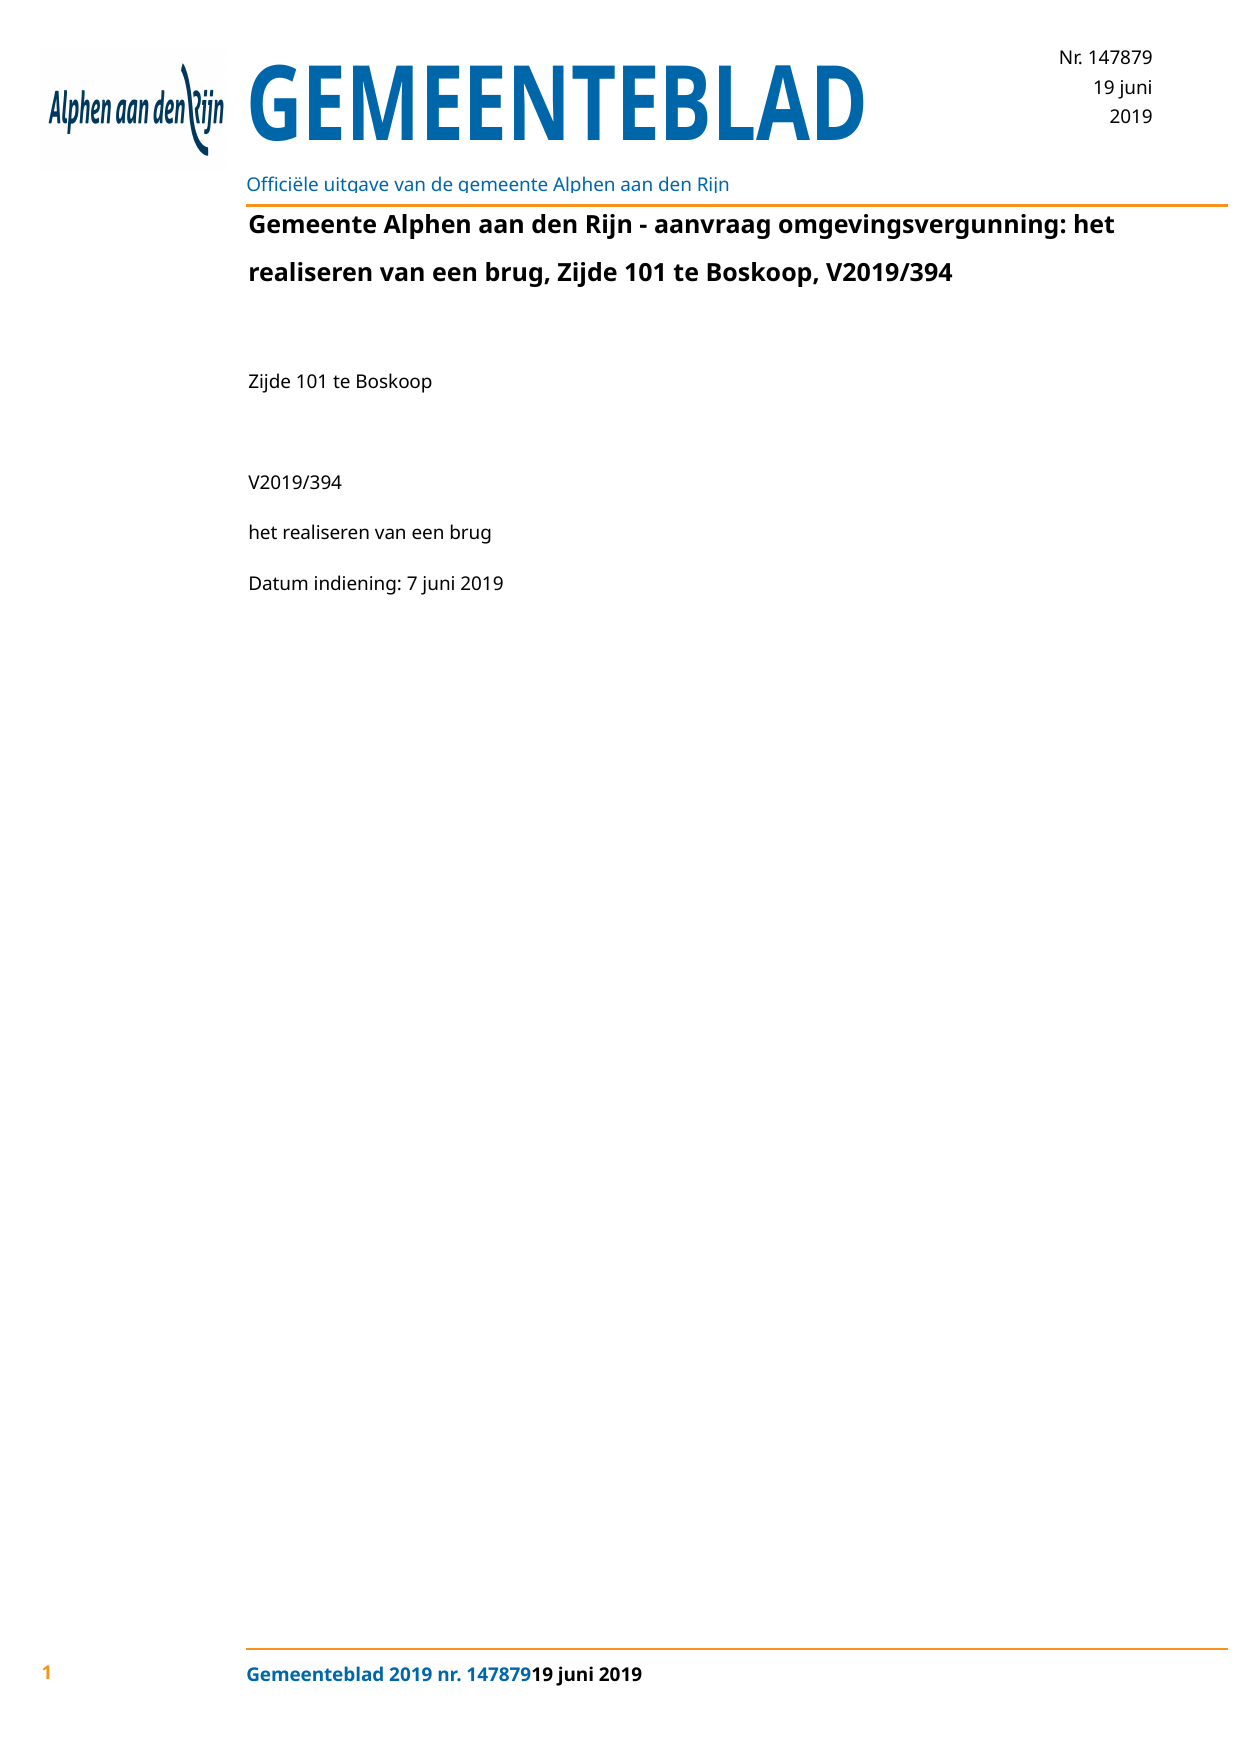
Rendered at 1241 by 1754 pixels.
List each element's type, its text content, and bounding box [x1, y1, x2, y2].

text Zijde 101 te Boskoop [248, 368, 1152, 394]
picture [41, 47, 231, 172]
text V2019/394 [248, 469, 1152, 495]
text Gemeente Alphen aan den Rijn - aanvraag omgevingsvergunning: het realiseren van een brug, Zijde 101 te Boskoop, V2019/394 [248, 207, 1152, 288]
text het realiseren van een brug [248, 519, 1152, 545]
text Datum indiening: 7 juni 2019 [248, 570, 1152, 596]
